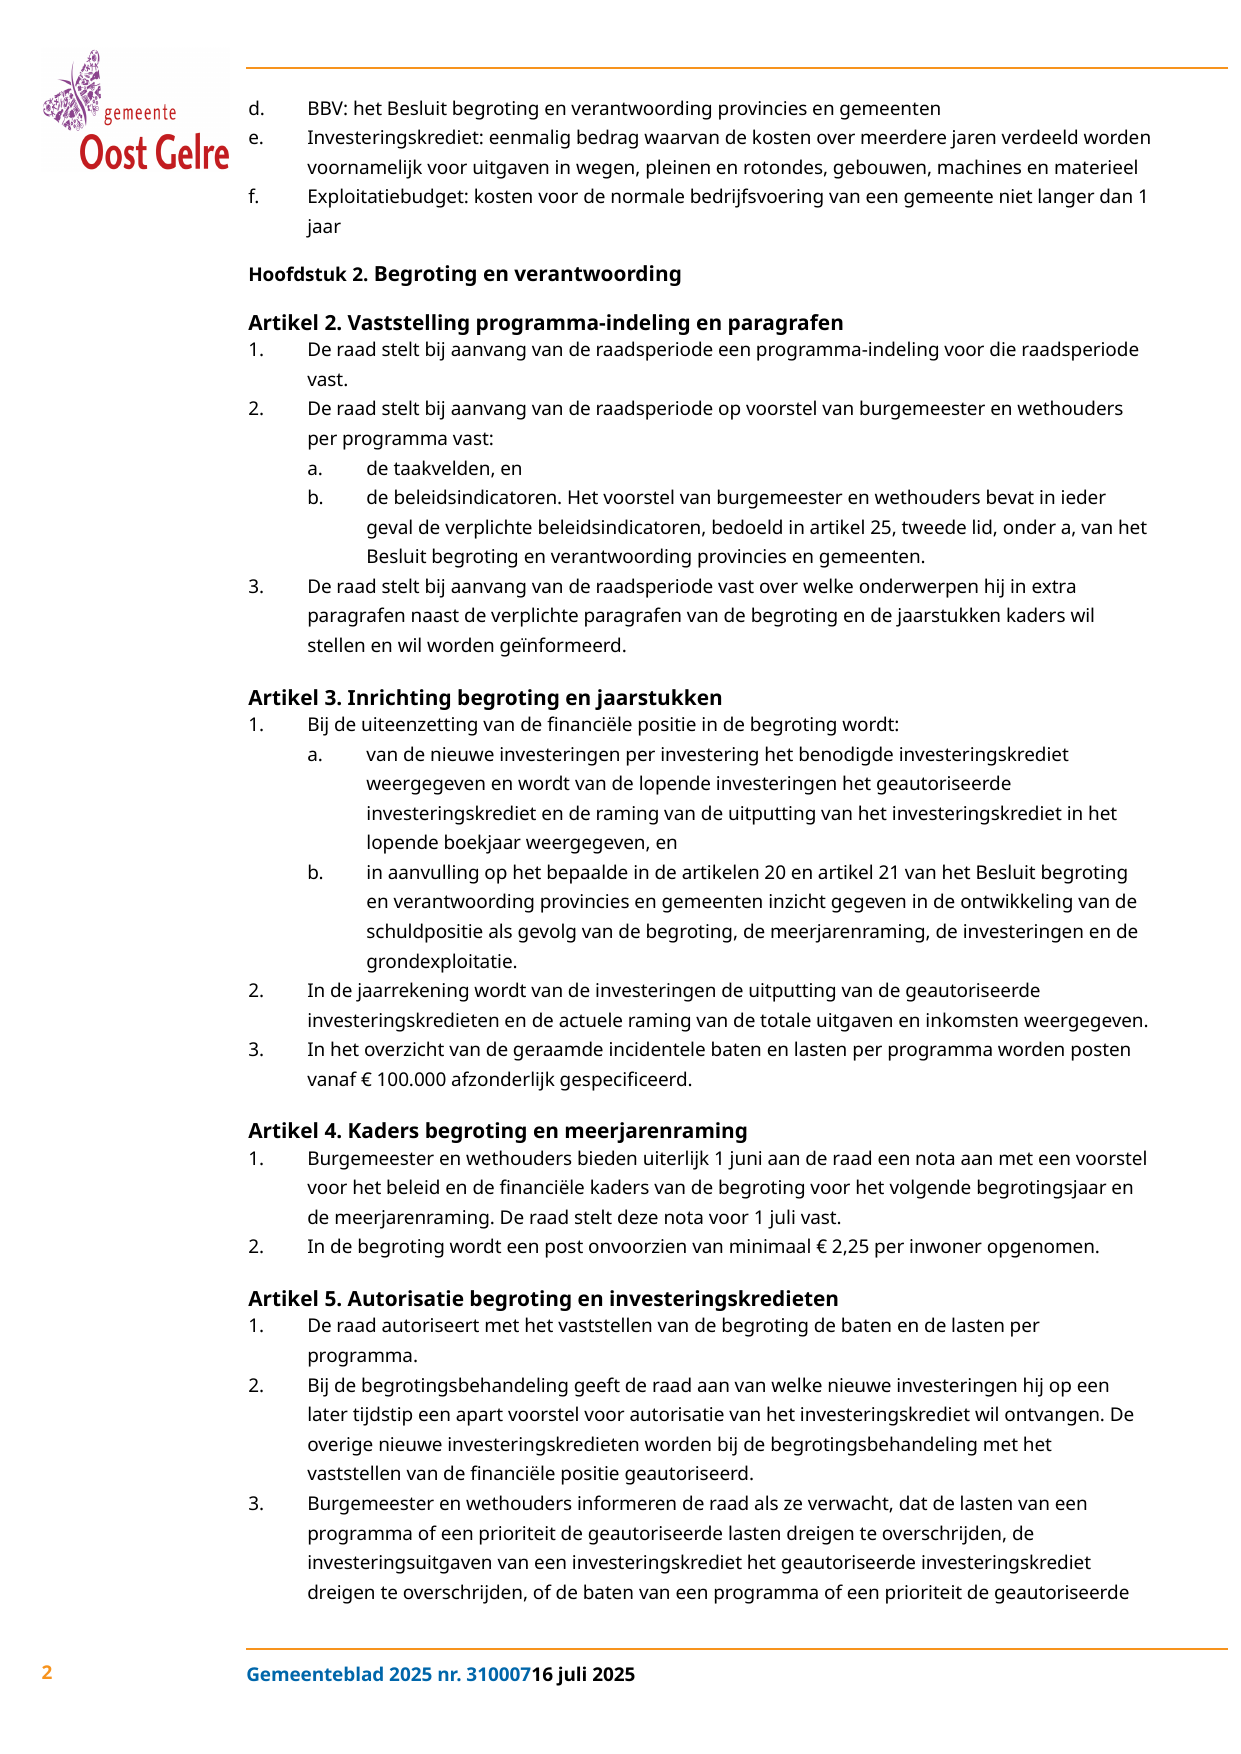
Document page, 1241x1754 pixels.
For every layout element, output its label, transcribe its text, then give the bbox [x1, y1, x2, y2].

list Burgemeester en wethouders informeren de raad als ze verwacht, dat de lasten van een programma of een prioriteit de geautoriseerde lasten dreigen te overschrijden, de investeringsuitgaven van een investeringskrediet het geautoriseerde investeringskrediet dreigen te overschrijden, of de baten van een programma of een prioriteit de geautoriseerde [248, 1490, 1152, 1604]
list De raad stelt bij aanvang van de raadsperiode vast over welke onderwerpen hij in extra paragrafen naast de verplichte paragrafen van de begroting en de jaarstukken kaders wil stellen en wil worden geïnformeerd. [248, 573, 1152, 658]
list Investeringskrediet: eenmalig bedrag waarvan de kosten over meerdere jaren verdeeld worden voornamelijk voor uitgaven in wegen, pleinen en rotondes, gebouwen, machines en materieel [248, 124, 1152, 180]
list in aanvulling op het bepaalde in de artikelen 20 en artikel 21 van het Besluit begroting en verantwoording provincies en gemeenten inzicht gegeven in de ontwikkeling van de schuldpositie als gevolg van de begroting, de meerjarenraming, de investeringen en de grondexploitatie. [307, 859, 1152, 973]
text Hoofdstuk 2. Begroting en verantwoording [248, 259, 1152, 287]
list van de nieuwe investeringen per investering het benodigde investeringskrediet weergegeven en wordt van de lopende investeringen het geautoriseerde investeringskrediet en de raming van de uitputting van het investeringskrediet in het lopende boekjaar weergegeven, en [307, 741, 1152, 855]
list Bij de uiteenzetting van de financiële positie in de begroting wordt: [248, 711, 1152, 737]
list de taakvelden, en [307, 455, 1152, 481]
text Artikel 2. Vaststelling programma-indeling en paragrafen [248, 308, 1152, 336]
list In de begroting wordt een post onvoorzien van minimaal € 2,25 per inwoner opgenomen. [248, 1234, 1152, 1259]
list Burgemeester en wethouders bieden uiterlijk 1 juni aan de raad een nota aan met een voorstel voor het beleid en de financiële kaders van de begroting voor het volgende begrotingsjaar en de meerjarenraming. De raad stelt deze nota voor 1 juli vast. [248, 1145, 1152, 1230]
list De raad autoriseert met het vaststellen van de begroting de baten en de lasten per programma. [248, 1313, 1152, 1368]
list Exploitatiebudget: kosten voor de normale bedrijfsvoering van een gemeente niet langer dan 1 jaar [248, 183, 1152, 239]
list De raad stelt bij aanvang van de raadsperiode een programma-indeling voor die raadsperiode vast. [248, 336, 1152, 392]
list Bij de begrotingsbehandeling geeft de raad aan van welke nieuwe investeringen hij op een later tijdstip een apart voorstel voor autorisatie van het investeringskrediet wil ontvangen. De overige nieuwe investeringskredieten worden bij de begrotingsbehandeling met het vaststellen van de financiële positie geautoriseerd. [248, 1372, 1152, 1486]
text Artikel 4. Kaders begroting en meerjarenraming [248, 1117, 1152, 1145]
text Artikel 5. Autorisatie begroting en investeringskredieten [248, 1284, 1152, 1313]
picture [41, 47, 231, 172]
list In de jaarrekening wordt van de investeringen de uitputting van de geautoriseerde investeringskredieten en de actuele raming van de totale uitgaven en inkomsten weergegeven. [248, 977, 1152, 1033]
list BBV: het Besluit begroting en verantwoording provincies en gemeenten [248, 95, 1152, 121]
text Artikel 3. Inrichting begroting en jaarstukken [248, 683, 1152, 711]
list De raad stelt bij aanvang van de raadsperiode op voorstel van burgemeester en wethouders per programma vast: [248, 396, 1152, 451]
list In het overzicht van de geraamde incidentele baten en lasten per programma worden posten vanaf € 100.000 afzonderlijk gespecificeerd. [248, 1037, 1152, 1092]
list de beleidsindicatoren. Het voorstel van burgemeester en wethouders bevat in ieder geval de verplichte beleidsindicatoren, bedoeld in artikel 25, tweede lid, onder a, van het Besluit begroting en verantwoording provincies en gemeenten. [307, 484, 1152, 569]
